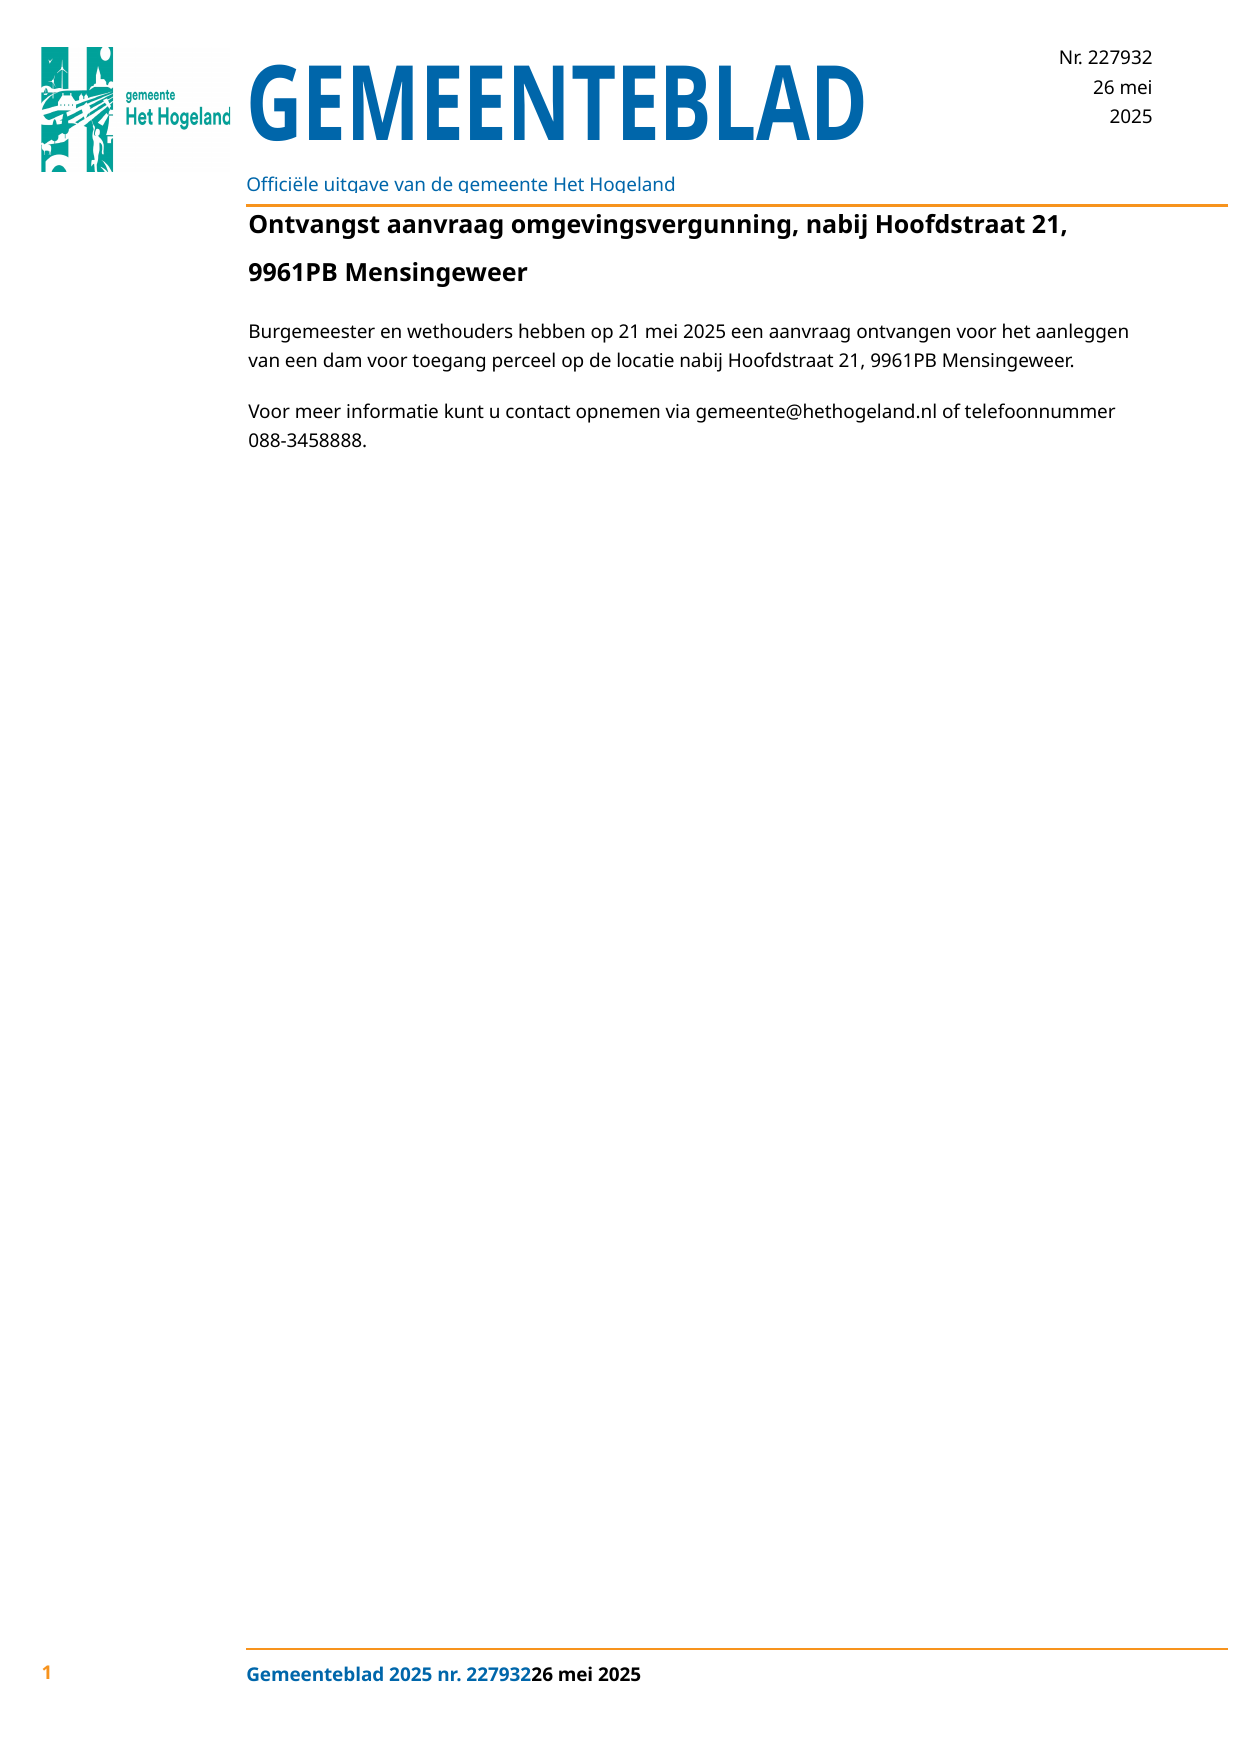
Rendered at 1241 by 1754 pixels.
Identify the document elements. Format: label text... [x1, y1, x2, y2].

picture [41, 47, 231, 172]
text Ontvangst aanvraag omgevingsvergunning, nabij Hoofdstraat 21, 9961PB Mensingeweer [248, 207, 1152, 288]
text Voor meer informatie kunt u contact opnemen via gemeente@hethogeland.nl of telefoonnummer 088-3458888. [248, 398, 1152, 453]
text Burgemeester en wethouders hebben op 21 mei 2025 een aanvraag ontvangen voor het aanleggen van een dam voor toegang perceel op de locatie nabij Hoofdstraat 21, 9961PB Mensingeweer. [248, 318, 1152, 373]
